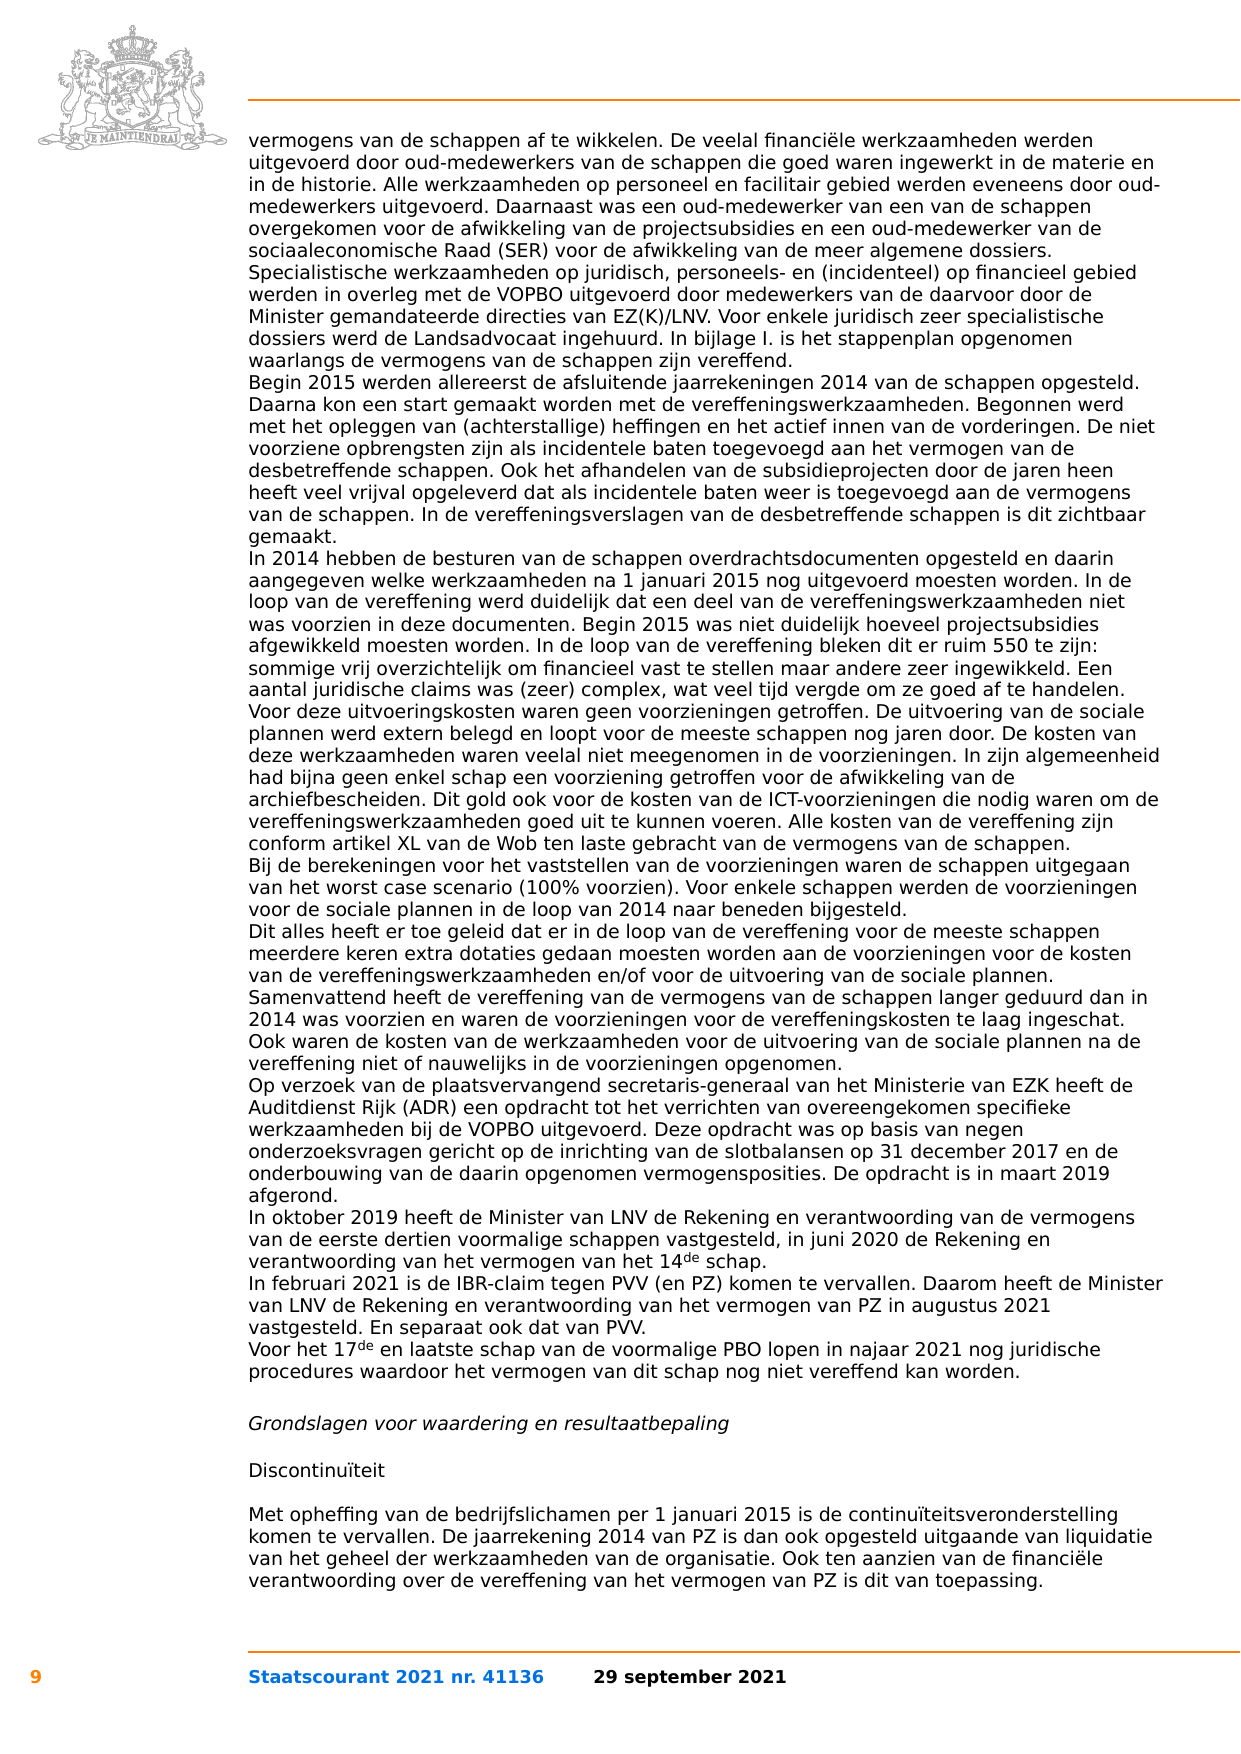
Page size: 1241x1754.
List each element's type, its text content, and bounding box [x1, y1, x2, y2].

text In 2014 hebben de besturen van de schappen overdrachtsdocumenten opgesteld en daarin aangegeven welke werkzaamheden na 1 januari 2015 nog uitgevoerd moesten worden. In de loop van de vereffening werd duidelijk dat een deel van de vereffeningswerkzaamheden niet was voorzien in deze documenten. Begin 2015 was niet duidelijk hoeveel projectsubsidies afgewikkeld moesten worden. In de loop van de vereffening bleken dit er ruim 550 te zijn: sommige vrij overzichtelijk om financieel vast te stellen maar andere zeer ingewikkeld. Een aantal juridische claims was (zeer) complex, wat veel tijd vergde om ze goed af te handelen. Voor deze uitvoeringskosten waren geen voorzieningen getroffen. De uitvoering van de sociale plannen werd extern belegd en loopt voor de meeste schappen nog jaren door. De kosten van deze werkzaamheden waren veelal niet meegenomen in de voorzieningen. In zijn algemeenheid had bijna geen enkel schap een voorziening getroffen voor de afwikkeling van de archiefbescheiden. Dit gold ook voor de kosten van de ICT-voorzieningen die nodig waren om de vereffeningswerkzaamheden goed uit te kunnen voeren. Alle kosten van de vereffening zijn conform artikel XL van de Wob ten laste gebracht van de vermogens van de schappen. [248, 547, 1163, 855]
subtitle Grondslagen voor waardering en resultaatbepaling [248, 1413, 1163, 1435]
text Samenvattend heeft de vereffening van de vermogens van de schappen langer geduurd dan in 2014 was voorzien en waren de voorzieningen voor de vereffeningskosten te laag ingeschat. Ook waren de kosten van de werkzaamheden voor de uitvoering van de sociale plannen na de vereffening niet of nauwelijks in de voorzieningen opgenomen. [248, 987, 1163, 1075]
text Bij de berekeningen voor het vaststellen van de voorzieningen waren de schappen uitgegaan van het worst case scenario (100% voorzien). Voor enkele schappen werden de voorzieningen voor de sociale plannen in de loop van 2014 naar beneden bijgesteld. [248, 855, 1163, 921]
text Begin 2015 werden allereerst de afsluitende jaarrekeningen 2014 van de schappen opgesteld. Daarna kon een start gemaakt worden met de vereffeningswerkzaamheden. Begonnen werd met het opleggen van (achterstallige) heffingen en het actief innen van de vorderingen. De niet voorziene opbrengsten zijn als incidentele baten toegevoegd aan het vermogen van de desbetreffende schappen. Ook het afhandelen van de subsidieprojecten door de jaren heen heeft veel vrijval opgeleverd dat als incidentele baten weer is toegevoegd aan de vermogens van de schappen. In de vereffeningsverslagen van de desbetreffende schappen is dit zichtbaar gemaakt. [248, 372, 1163, 547]
text Met opheffing van de bedrijfslichamen per 1 januari 2015 is de continuïteitsveronderstelling komen te vervallen. De jaarrekening 2014 van PZ is dan ook opgesteld uitgaande van liquidatie van het geheel der werkzaamheden van de organisatie. Ook ten aanzien van de financiële verantwoording over de vereffening van het vermogen van PZ is dit van toepassing. [248, 1503, 1163, 1591]
subtitle Discontinuïteit [248, 1460, 1163, 1482]
text vermogens van de schappen af te wikkelen. De veelal financiële werkzaamheden werden uitgevoerd door oud-medewerkers van de schappen die goed waren ingewerkt in de materie en in de historie. Alle werkzaamheden op personeel en facilitair gebied werden eveneens door oud-medewerkers uitgevoerd. Daarnaast was een oud-medewerker van een van de schappen overgekomen voor de afwikkeling van de projectsubsidies en een oud-medewerker van de sociaaleconomische Raad (SER) voor de afwikkeling van de meer algemene dossiers. Specialistische werkzaamheden op juridisch, personeels- en (incidenteel) op financieel gebied werden in overleg met de VOPBO uitgevoerd door medewerkers van de daarvoor door de Minister gemandateerde directies van EZ(K)/LNV. Voor enkele juridisch zeer specialistische dossiers werd de Landsadvocaat ingehuurd. In bijlage I. is het stappenplan opgenomen waarlangs de vermogens van de schappen zijn vereffend. [248, 130, 1163, 372]
text Dit alles heeft er toe geleid dat er in de loop van de vereffening voor de meeste schappen meerdere keren extra dotaties gedaan moesten worden aan de voorzieningen voor de kosten van de vereffeningswerkzaamheden en/of voor de uitvoering van de sociale plannen. [248, 921, 1163, 987]
picture [38, 25, 227, 150]
text Op verzoek van de plaatsvervangend secretaris-generaal van het Ministerie van EZK heeft de Auditdienst Rijk (ADR) een opdracht tot het verrichten van overeengekomen specifieke werkzaamheden bij de VOPBO uitgevoerd. Deze opdracht was op basis van negen onderzoeksvragen gericht op de inrichting van de slotbalansen op 31 december 2017 en de onderbouwing van de daarin opgenomen vermogensposities. De opdracht is in maart 2019 afgerond. [248, 1075, 1163, 1207]
text In februari 2021 is de IBR-claim tegen PVV (en PZ) komen te vervallen. Daarom heeft de Minister van LNV de Rekening en verantwoording van het vermogen van PZ in augustus 2021 vastgesteld. En separaat ook dat van PVV. [248, 1273, 1163, 1339]
text Voor het 17de en laatste schap van de voormalige PBO lopen in najaar 2021 nog juridische procedures waardoor het vermogen van dit schap nog niet vereffend kan worden. [248, 1339, 1163, 1383]
text In oktober 2019 heeft de Minister van LNV de Rekening en verantwoording van de vermogens van de eerste dertien voormalige schappen vastgesteld, in juni 2020 de Rekening en verantwoording van het vermogen van het 14de schap. [248, 1207, 1163, 1273]
